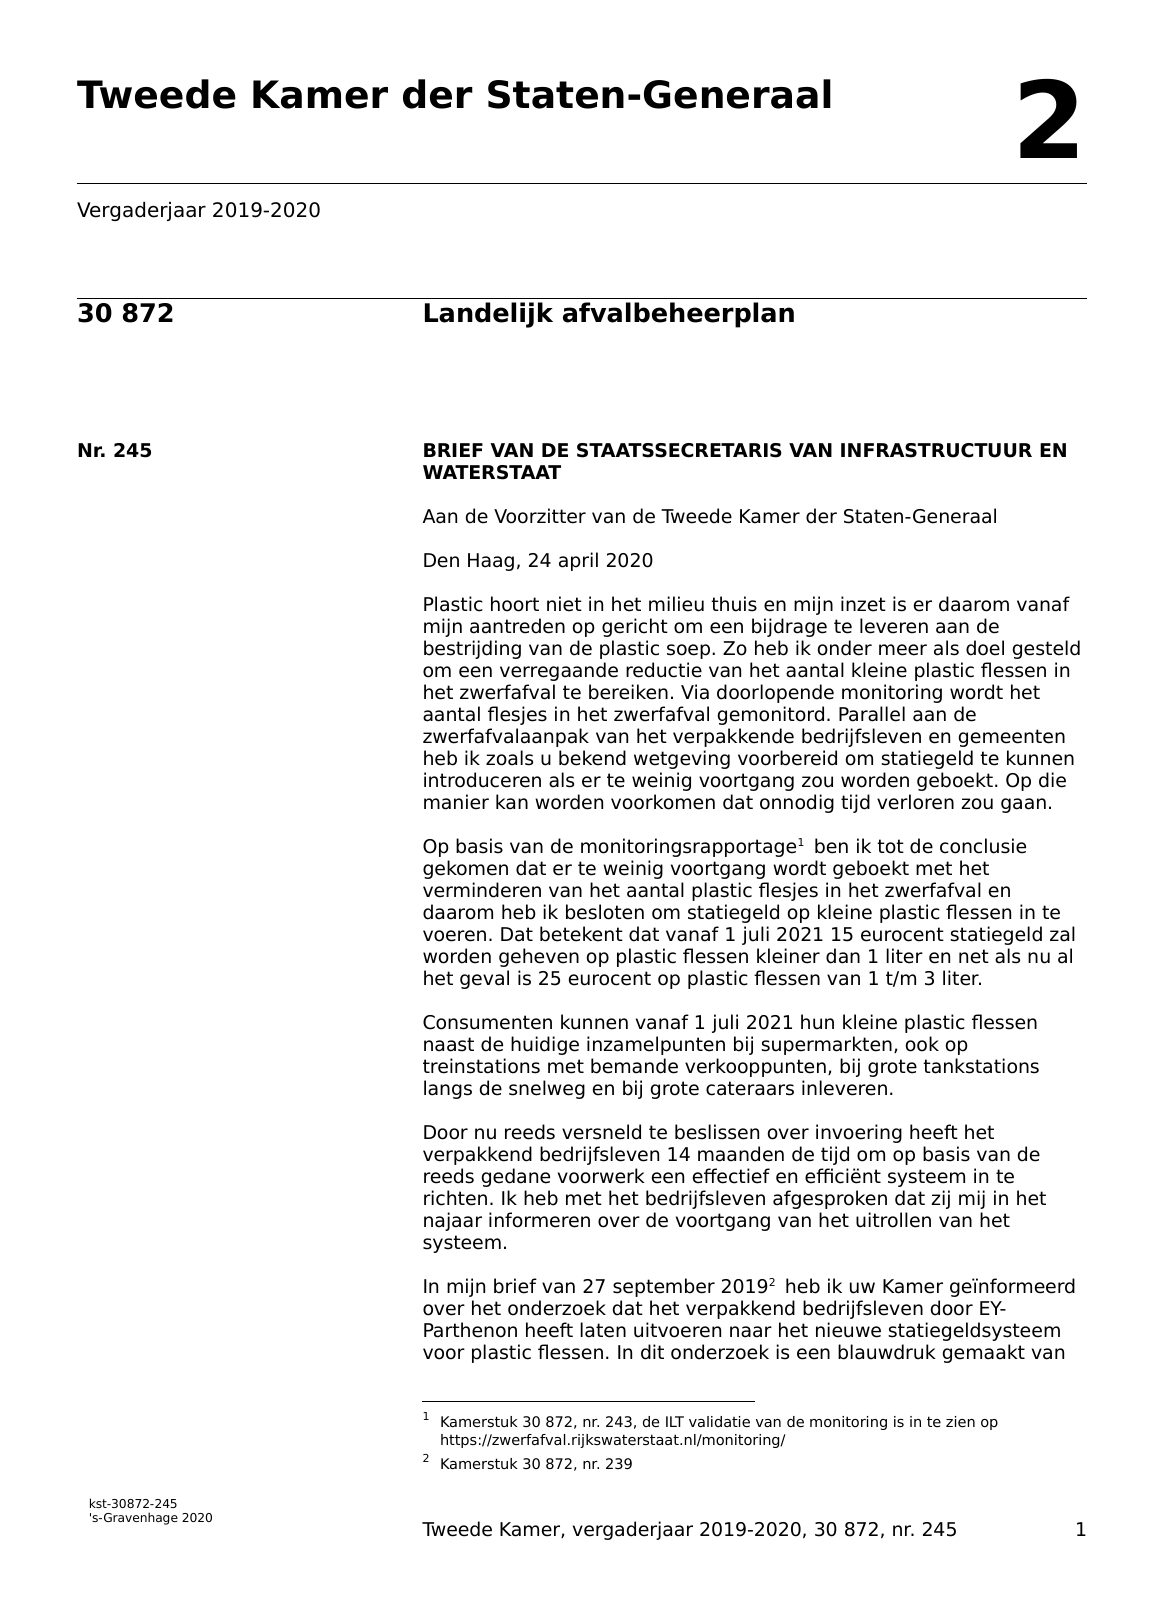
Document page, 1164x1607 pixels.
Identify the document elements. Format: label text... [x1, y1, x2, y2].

text Consumenten kunnen vanaf 1 juli 2021 hun kleine plastic flessen naast de huidige inzamelpunten bij supermarkten, ook op treinstations met bemande verkooppunten, bij grote tankstations langs de snelweg en bij grote cateraars inleveren. [422, 1012, 1087, 1100]
table_header 2 [886, 59, 1087, 183]
table_cell Vergaderjaar 2019-2020 [77, 184, 1087, 298]
text Plastic hoort niet in het milieu thuis en mijn inzet is er daarom vanaf mijn aantreden op gericht om een bijdrage te leveren aan de bestrijding van de plastic soep. Zo heb ik onder meer als doel gesteld om een verregaande reductie van het aantal kleine plastic flessen in het zwerfafval te bereiken. Via doorlopende monitoring wordt het aantal flesjes in het zwerfafval gemonitord. Parallel aan de zwerfafvalaanpak van het verpakkende bedrijfsleven en gemeenten heb ik zoals u bekend wetgeving voorbereid om statiegeld te kunnen introduceren als er te weinig voortgang zou worden geboekt. Op die manier kan worden voorkomen dat onnodig tijd verloren zou gaan. [422, 594, 1087, 814]
text Op basis van de monitoringsrapportage ben ik tot de conclusie gekomen dat er te weinig voortgang wordt geboekt met het verminderen van het aantal plastic flesjes in het zwerfafval en daarom heb ik besloten om statiegeld op kleine plastic flessen in te voeren. Dat betekent dat vanaf 1 juli 2021 15 eurocent statiegeld zal worden geheven op plastic flessen kleiner dan 1 liter en net als nu al het geval is 25 eurocent op plastic flessen van 1 t/m 3 liter. [422, 836, 1087, 990]
subtitle 30 872 Landelijk afvalbeheerplan [77, 299, 1087, 329]
text Door nu reeds versneld te beslissen over invoering heeft het verpakkend bedrijfsleven 14 maanden de tijd om op basis van de reeds gedane voorwerk een effectief en efficiënt systeem in te richten. Ik heb met het bedrijfsleven afgesproken dat zij mij in het najaar informeren over de voortgang van het uitrollen van het systeem. [422, 1122, 1087, 1254]
subtitle Nr. 245 BRIEF VAN DE STAATSSECRETARIS VAN INFRASTRUCTUUR EN WATERSTAAT [77, 440, 1087, 484]
text Aan de Voorzitter van de Tweede Kamer der Staten-Generaal [422, 506, 1087, 528]
text Den Haag, 24 april 2020 [422, 550, 1087, 572]
table_header Tweede Kamer der Staten-Generaal [77, 59, 886, 183]
text In mijn brief van 27 september 2019 heb ik uw Kamer geïnformeerd over het onderzoek dat het verpakkend bedrijfsleven door EY-Parthenon heeft laten uitvoeren naar het nieuwe statiegeldsysteem voor plastic flessen. In dit onderzoek is een blauwdruk gemaakt van [422, 1276, 1087, 1364]
text Kamerstuk 30 872, nr. 239 [422, 1452, 1087, 1474]
text 's-Gravenhage 2020 [88, 1511, 323, 1525]
text kst-30872-245 [88, 1497, 323, 1511]
text Kamerstuk 30 872, nr. 243, de ILT validatie van de monitoring is in te zien op https://zwerfafval.rijkswaterstaat.nl/monitoring/ [422, 1410, 1087, 1449]
